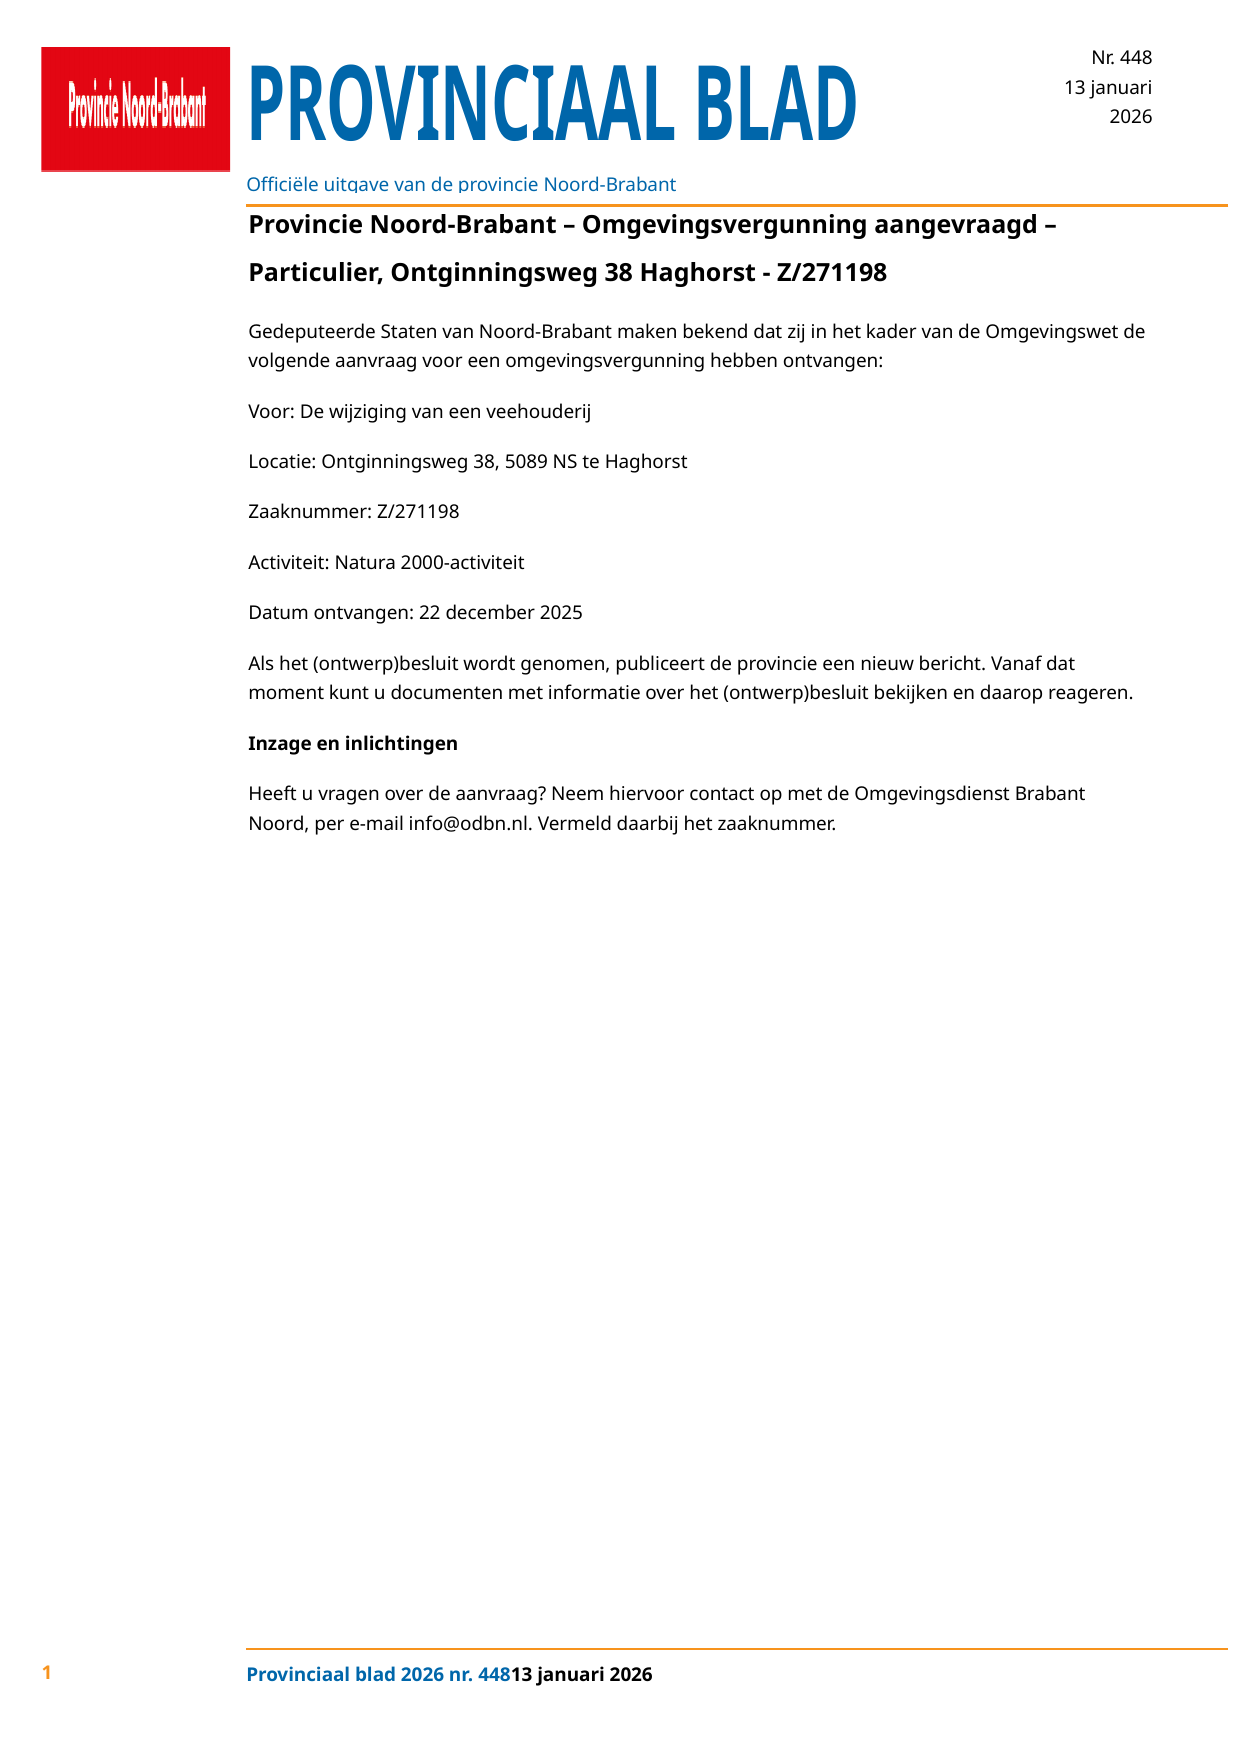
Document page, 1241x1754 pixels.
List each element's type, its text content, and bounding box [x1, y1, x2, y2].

text Locatie: Ontginningsweg 38, 5089 NS te Haghorst [248, 448, 1152, 474]
text Provincie Noord-Brabant – Omgevingsvergunning aangevraagd – Particulier, Ontginningsweg 38 Haghorst - Z/271198 [248, 207, 1152, 288]
text Heeft u vragen over de aanvraag? Neem hiervoor contact op met de Omgevingsdienst Brabant Noord, per e-mail info@odbn.nl. Vermeld daarbij het zaaknummer. [248, 780, 1152, 836]
text Voor: De wijziging van een veehouderij [248, 398, 1152, 424]
text Zaaknummer: Z/271198 [248, 499, 1152, 524]
text Datum ontvangen: 22 december 2025 [248, 599, 1152, 625]
text Als het (ontwerp)besluit wordt genomen, publiceert de provincie een nieuw bericht. Vanaf dat moment kunt u documenten met informatie over het (ontwerp)besluit bekijken en daarop reageren. [248, 650, 1152, 705]
text Gedeputeerde Staten van Noord-Brabant maken bekend dat zij in het kader van de Omgevingswet de volgende aanvraag voor een omgevingsvergunning hebben ontvangen: [248, 318, 1152, 373]
text Inzage en inlichtingen [248, 730, 1152, 756]
picture [41, 47, 231, 172]
text Activiteit: Natura 2000-activiteit [248, 549, 1152, 575]
